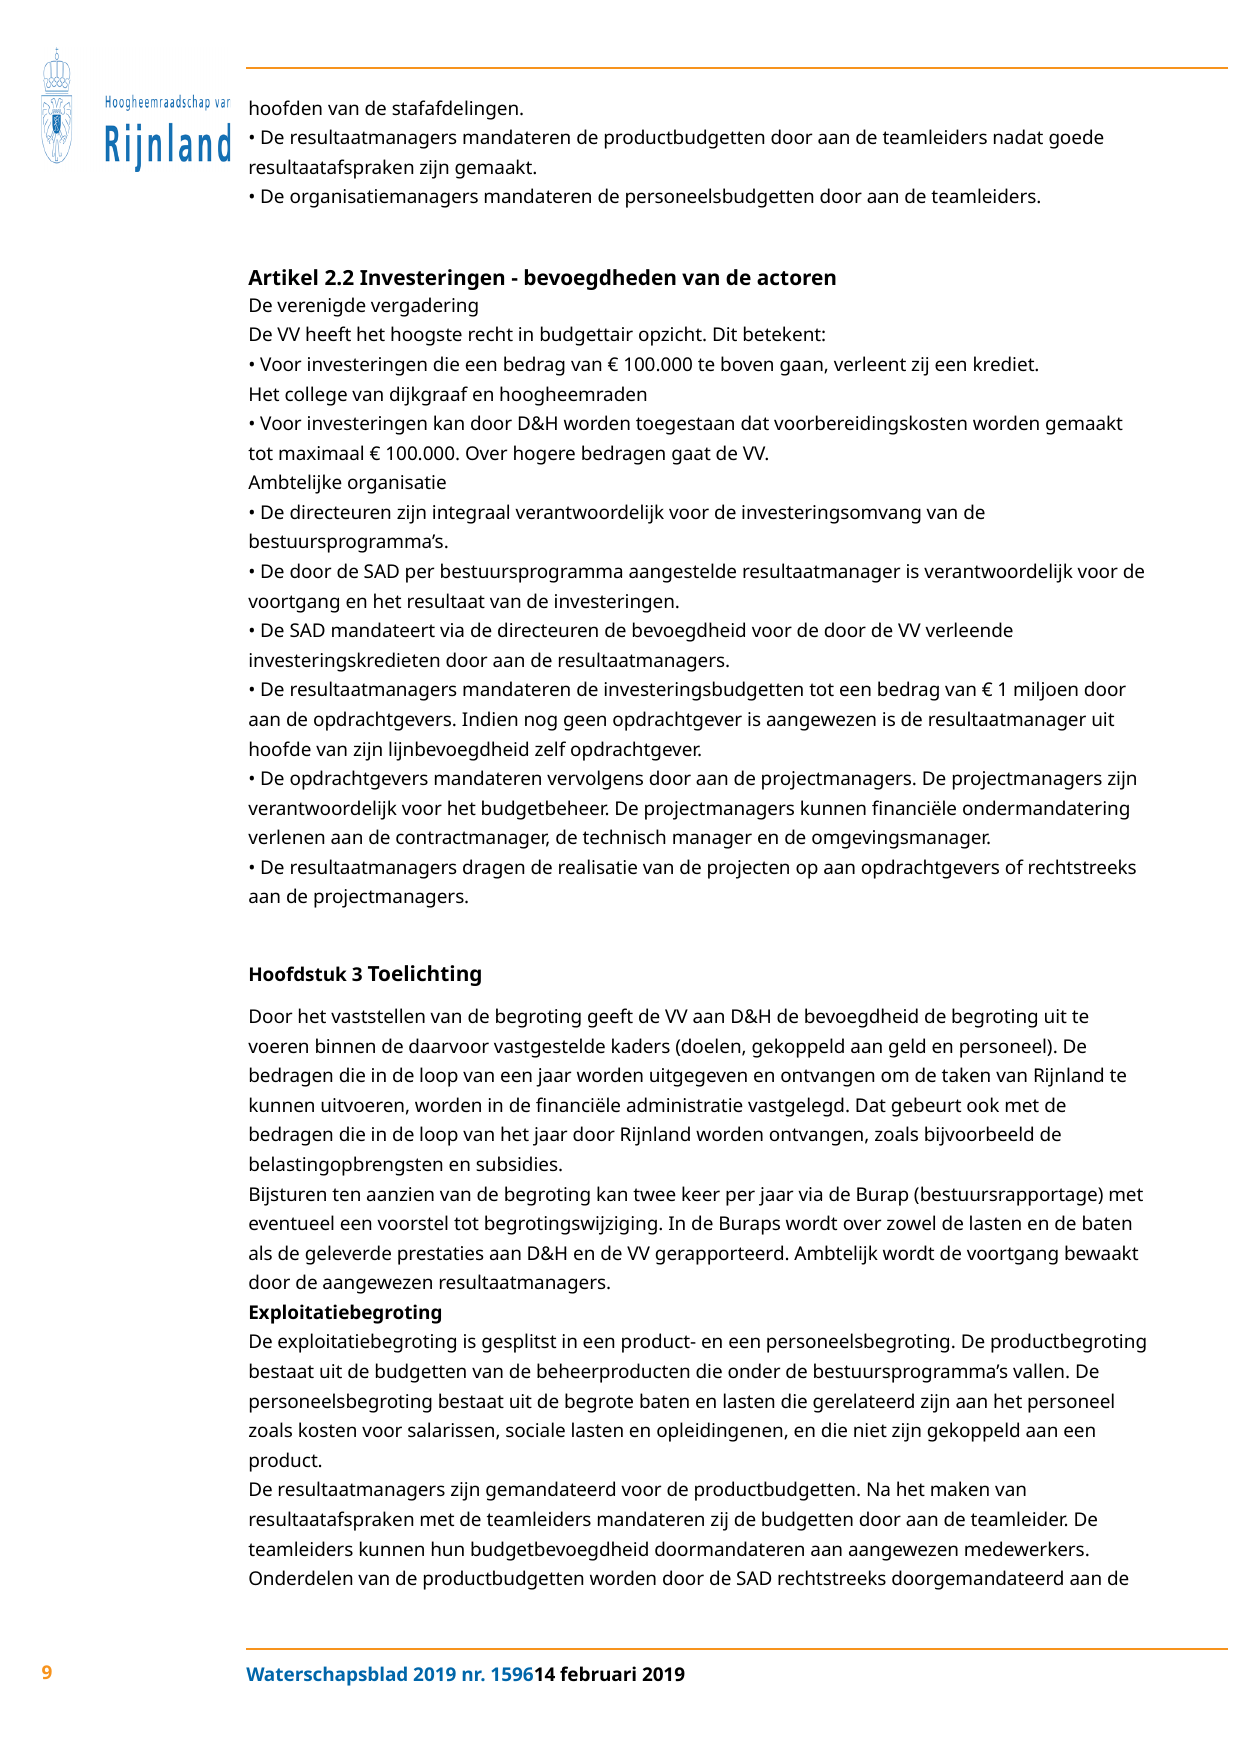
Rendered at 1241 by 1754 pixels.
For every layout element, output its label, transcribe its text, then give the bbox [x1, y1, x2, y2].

text Het college van dijkgraaf en hoogheemraden [248, 381, 1152, 406]
text • De resultaatmanagers mandateren de productbudgetten door aan de teamleiders nadat goede resultaatafspraken zijn gemaakt. [248, 124, 1152, 180]
text • De directeuren zijn integraal verantwoordelijk voor de investeringsomvang van de bestuursprogramma’s. [248, 499, 1152, 554]
text Artikel 2.2 Investeringen - bevoegdheden van de actoren [248, 263, 1152, 292]
text Door het vaststellen van de begroting geeft de VV aan D&H de bevoegdheid de begroting uit te voeren binnen de daarvoor vastgestelde kaders (doelen, gekoppeld aan geld en personeel). De bedragen die in de loop van een jaar worden uitgegeven en ontvangen om de taken van Rijnland te kunnen uitvoeren, worden in de financiële administratie vastgelegd. Dat gebeurt ook met de bedragen die in de loop van het jaar door Rijnland worden ontvangen, zoals bijvoorbeeld de belastingopbrengsten en subsidies. [248, 1003, 1152, 1177]
picture [41, 47, 231, 172]
text Exploitatiebegroting [248, 1299, 1152, 1325]
text Hoofdstuk 3 Toelichting [248, 959, 1152, 987]
text Onderdelen van de productbudgetten worden door de SAD rechtstreeks doorgemandateerd aan de [248, 1565, 1152, 1591]
text • De door de SAD per bestuursprogramma aangestelde resultaatmanager is verantwoordelijk voor de voortgang en het resultaat van de investeringen. [248, 558, 1152, 613]
text • De opdrachtgevers mandateren vervolgens door aan de projectmanagers. De projectmanagers zijn verantwoordelijk voor het budgetbeheer. De projectmanagers kunnen financiële ondermandatering verlenen aan de contractmanager, de technisch manager en de omgevingsmanager. [248, 765, 1152, 850]
text Bijsturen ten aanzien van de begroting kan twee keer per jaar via de Burap (bestuursrapportage) met eventueel een voorstel tot begrotingswijziging. In de Buraps wordt over zowel de lasten en de baten als de geleverde prestaties aan D&H en de VV gerapporteerd. Ambtelijk wordt de voortgang bewaakt door de aangewezen resultaatmanagers. [248, 1181, 1152, 1295]
text • De organisatiemanagers mandateren de personeelsbudgetten door aan de teamleiders. [248, 183, 1152, 209]
text • Voor investeringen die een bedrag van € 100.000 te boven gaan, verleent zij een krediet. [248, 351, 1152, 377]
text De verenigde vergadering [248, 292, 1152, 318]
text De exploitatiebegroting is gesplitst in een product- en een personeelsbegroting. De productbegroting bestaat uit de budgetten van de beheerproducten die onder de bestuursprogramma’s vallen. De personeelsbegroting bestaat uit de begrote baten en lasten die gerelateerd zijn aan het personeel zoals kosten voor salarissen, sociale lasten en opleidingenen, en die niet zijn gekoppeld aan een product. [248, 1329, 1152, 1473]
text De resultaatmanagers zijn gemandateerd voor de productbudgetten. Na het maken van resultaatafspraken met de teamleiders mandateren zij de budgetten door aan de teamleider. De teamleiders kunnen hun budgetbevoegdheid doormandateren aan aangewezen medewerkers. [248, 1477, 1152, 1562]
text • De SAD mandateert via de directeuren de bevoegdheid voor de door de VV verleende investeringskredieten door aan de resultaatmanagers. [248, 617, 1152, 673]
text Ambtelijke organisatie [248, 469, 1152, 495]
text De VV heeft het hoogste recht in budgettair opzicht. Dit betekent: [248, 322, 1152, 347]
text • De resultaatmanagers dragen de realisatie van de projecten op aan opdrachtgevers of rechtstreeks aan de projectmanagers. [248, 854, 1152, 909]
text hoofden van de stafafdelingen. [248, 95, 1152, 121]
text • Voor investeringen kan door D&H worden toegestaan dat voorbereidingskosten worden gemaakt tot maximaal € 100.000. Over hogere bedragen gaat de VV. [248, 410, 1152, 466]
text • De resultaatmanagers mandateren de investeringsbudgetten tot een bedrag van € 1 miljoen door aan de opdrachtgevers. Indien nog geen opdrachtgever is aangewezen is de resultaatmanager uit hoofde van zijn lijnbevoegdheid zelf opdrachtgever. [248, 677, 1152, 761]
